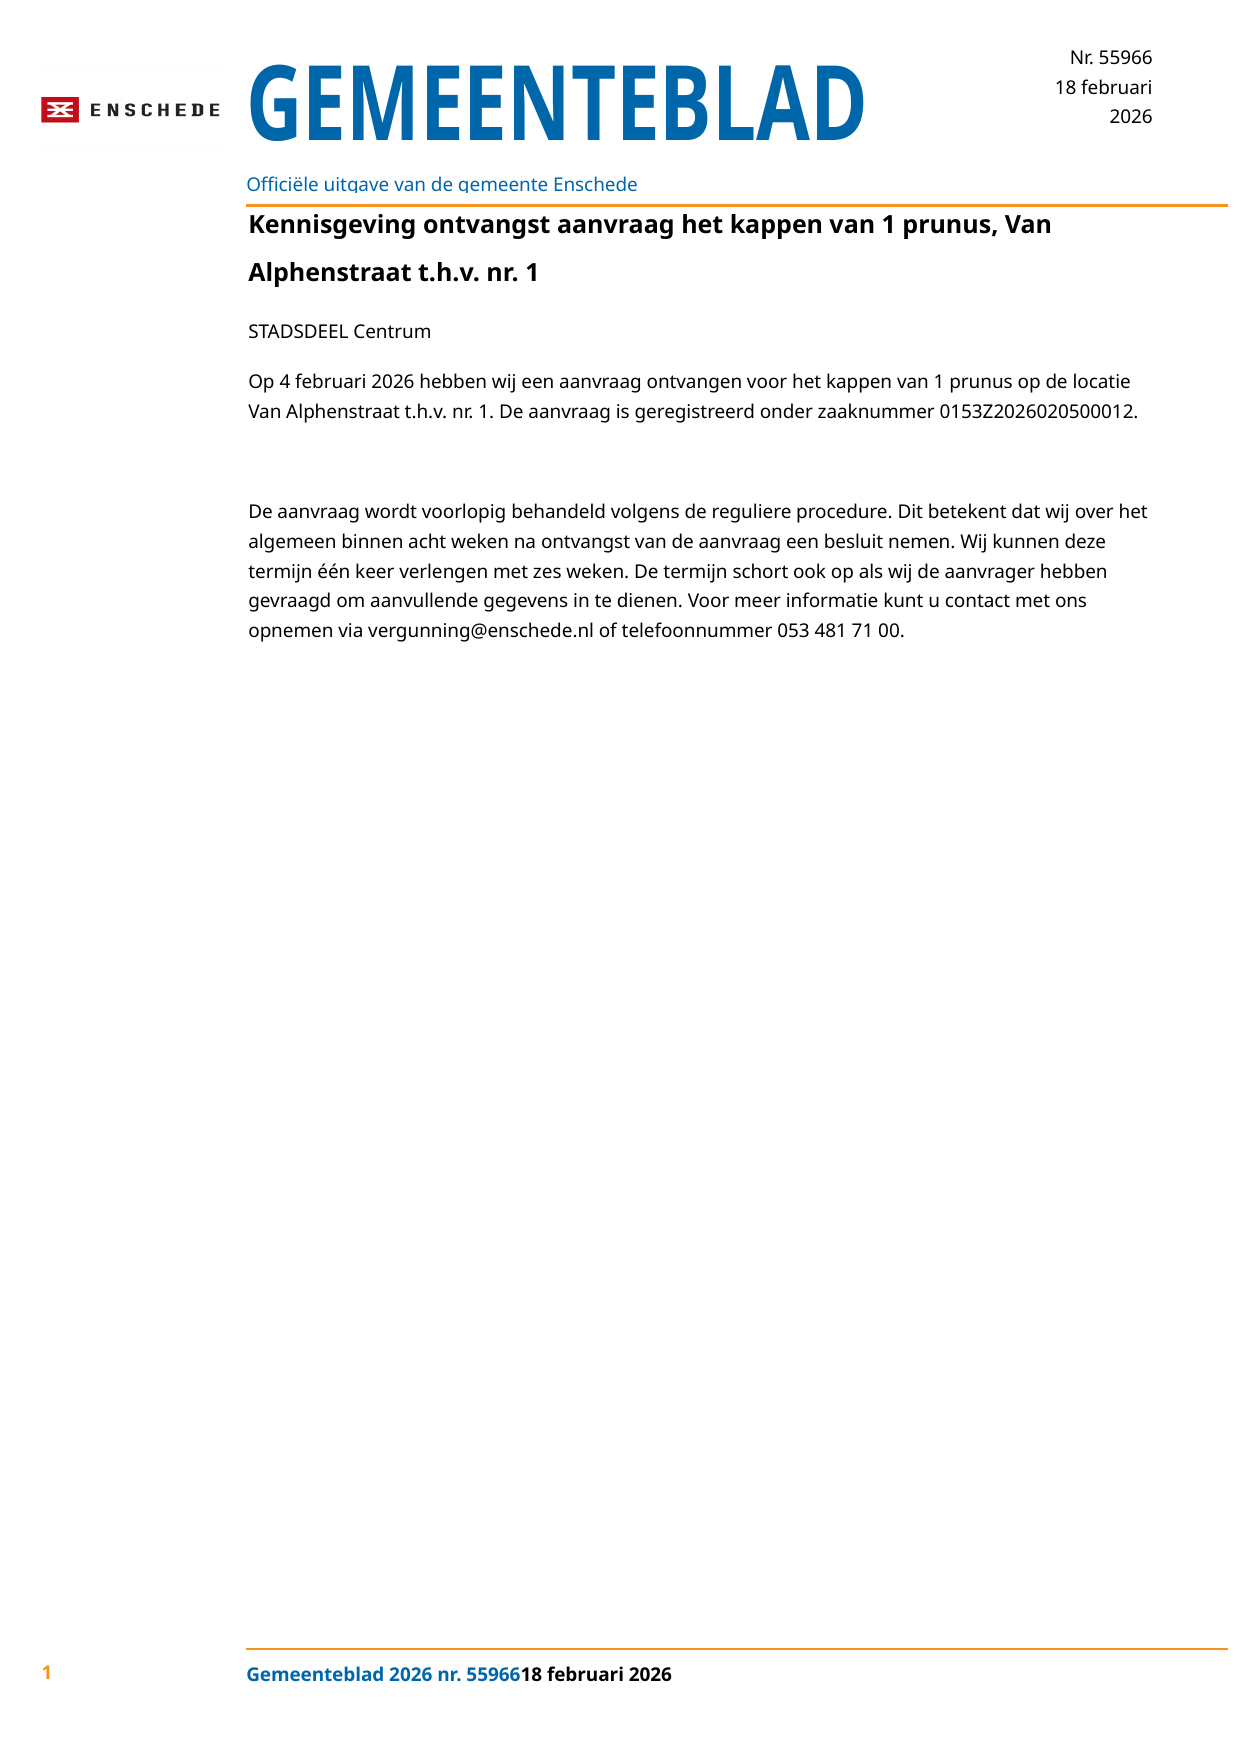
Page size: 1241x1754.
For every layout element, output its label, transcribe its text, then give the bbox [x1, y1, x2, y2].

text Op 4 februari 2026 hebben wij een aanvraag ontvangen voor het kappen van 1 prunus op de locatie Van Alphenstraat t.h.v. nr. 1. De aanvraag is geregistreerd onder zaaknummer 0153Z2026020500012. [248, 368, 1152, 424]
text STADSDEEL Centrum [248, 318, 1152, 344]
text Kennisgeving ontvangst aanvraag het kappen van 1 prunus, Van Alphenstraat t.h.v. nr. 1 [248, 207, 1152, 288]
picture [41, 47, 231, 172]
text De aanvraag wordt voorlopig behandeld volgens de reguliere procedure. Dit betekent dat wij over het algemeen binnen acht weken na ontvangst van de aanvraag een besluit nemen. Wij kunnen deze termijn één keer verlengen met zes weken. De termijn schort ook op als wij de aanvrager hebben gevraagd om aanvullende gegevens in te dienen. Voor meer informatie kunt u contact met ons opnemen via vergunning@enschede.nl of telefoonnummer 053 481 71 00. [248, 499, 1152, 643]
